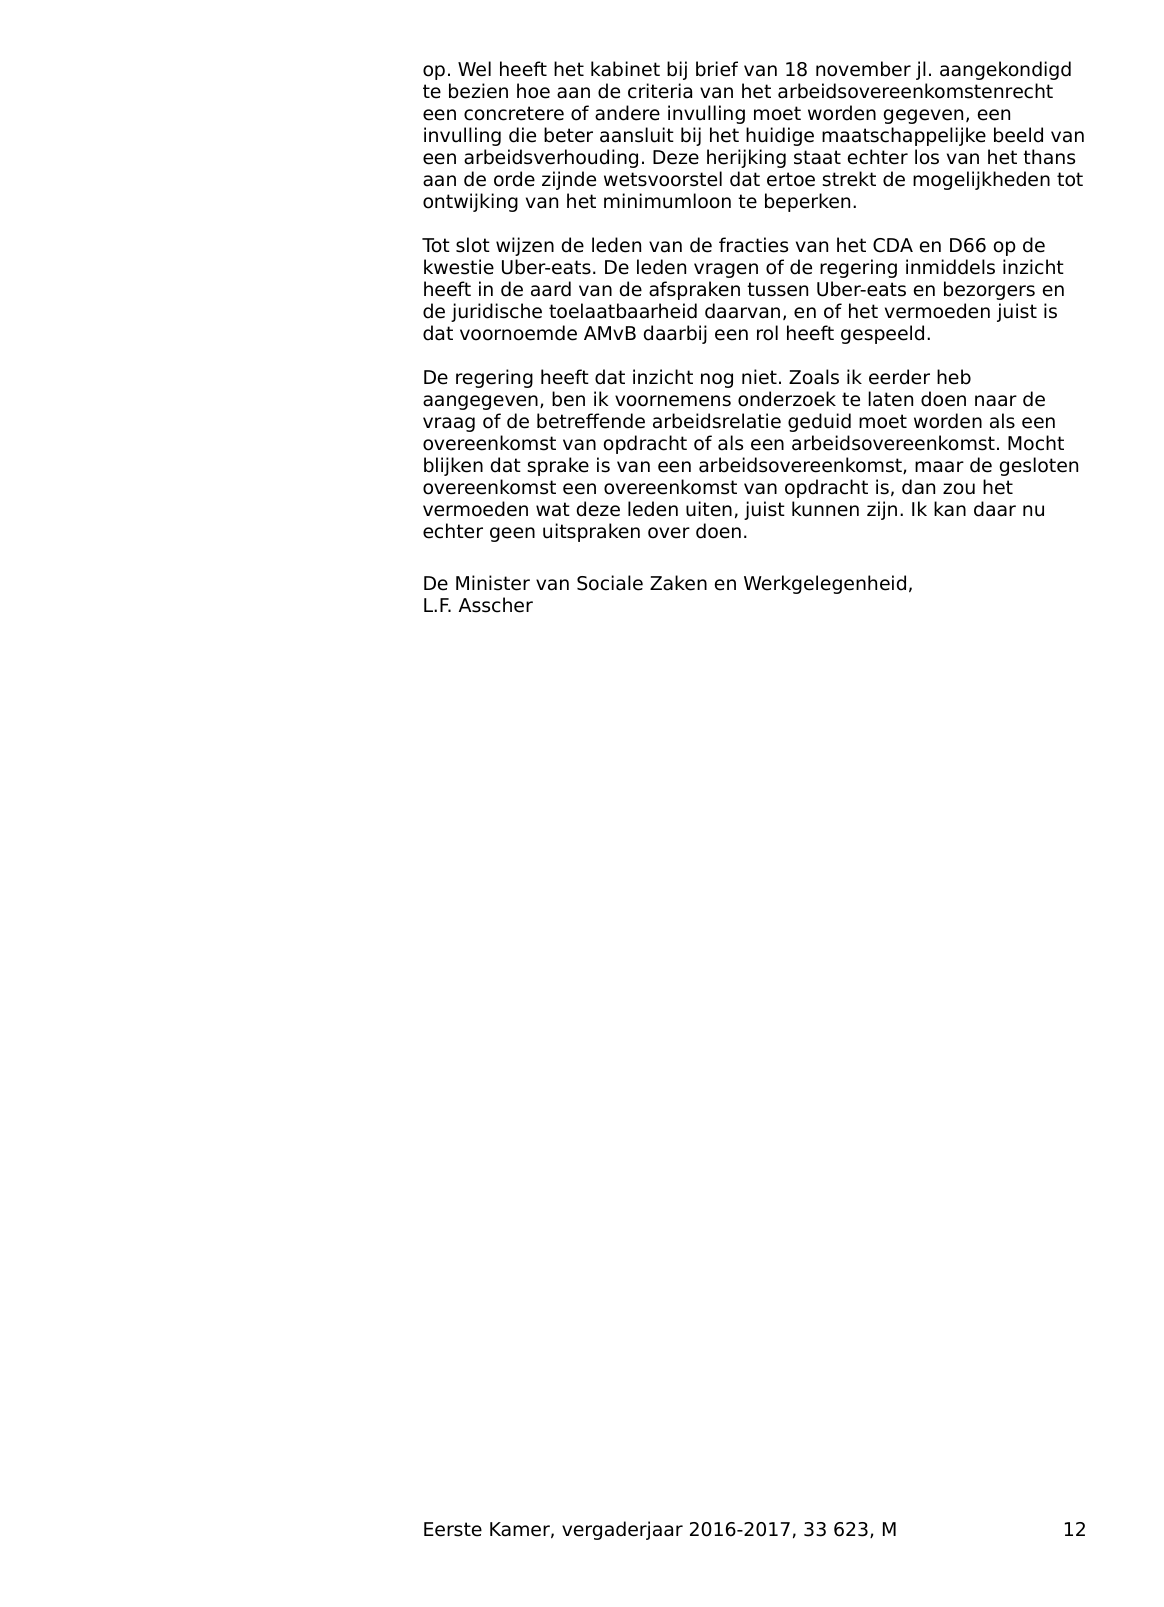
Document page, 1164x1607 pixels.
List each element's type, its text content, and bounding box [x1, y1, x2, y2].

text op. Wel heeft het kabinet bij brief van 18 november jl. aangekondigd te bezien hoe aan de criteria van het arbeidsovereenkomstenrecht een concretere of andere invulling moet worden gegeven, een invulling die beter aansluit bij het huidige maatschappelijke beeld van een arbeidsverhouding. Deze herijking staat echter los van het thans aan de orde zijnde wetsvoorstel dat ertoe strekt de mogelijkheden tot ontwijking van het minimumloon te beperken. [422, 59, 1087, 213]
text De Minister van Sociale Zaken en Werkgelegenheid, L.F. Asscher [422, 573, 1087, 617]
text De regering heeft dat inzicht nog niet. Zoals ik eerder heb aangegeven, ben ik voornemens onderzoek te laten doen naar de vraag of de betreffende arbeidsrelatie geduid moet worden als een overeenkomst van opdracht of als een arbeidsovereenkomst. Mocht blijken dat sprake is van een arbeidsovereenkomst, maar de gesloten overeenkomst een overeenkomst van opdracht is, dan zou het vermoeden wat deze leden uiten, juist kunnen zijn. Ik kan daar nu echter geen uitspraken over doen. [422, 367, 1087, 543]
text Tot slot wijzen de leden van de fracties van het CDA en D66 op de kwestie Uber-eats. De leden vragen of de regering inmiddels inzicht heeft in de aard van de afspraken tussen Uber-eats en bezorgers en de juridische toelaatbaarheid daarvan, en of het vermoeden juist is dat voornoemde AMvB daarbij een rol heeft gespeeld. [422, 235, 1087, 345]
